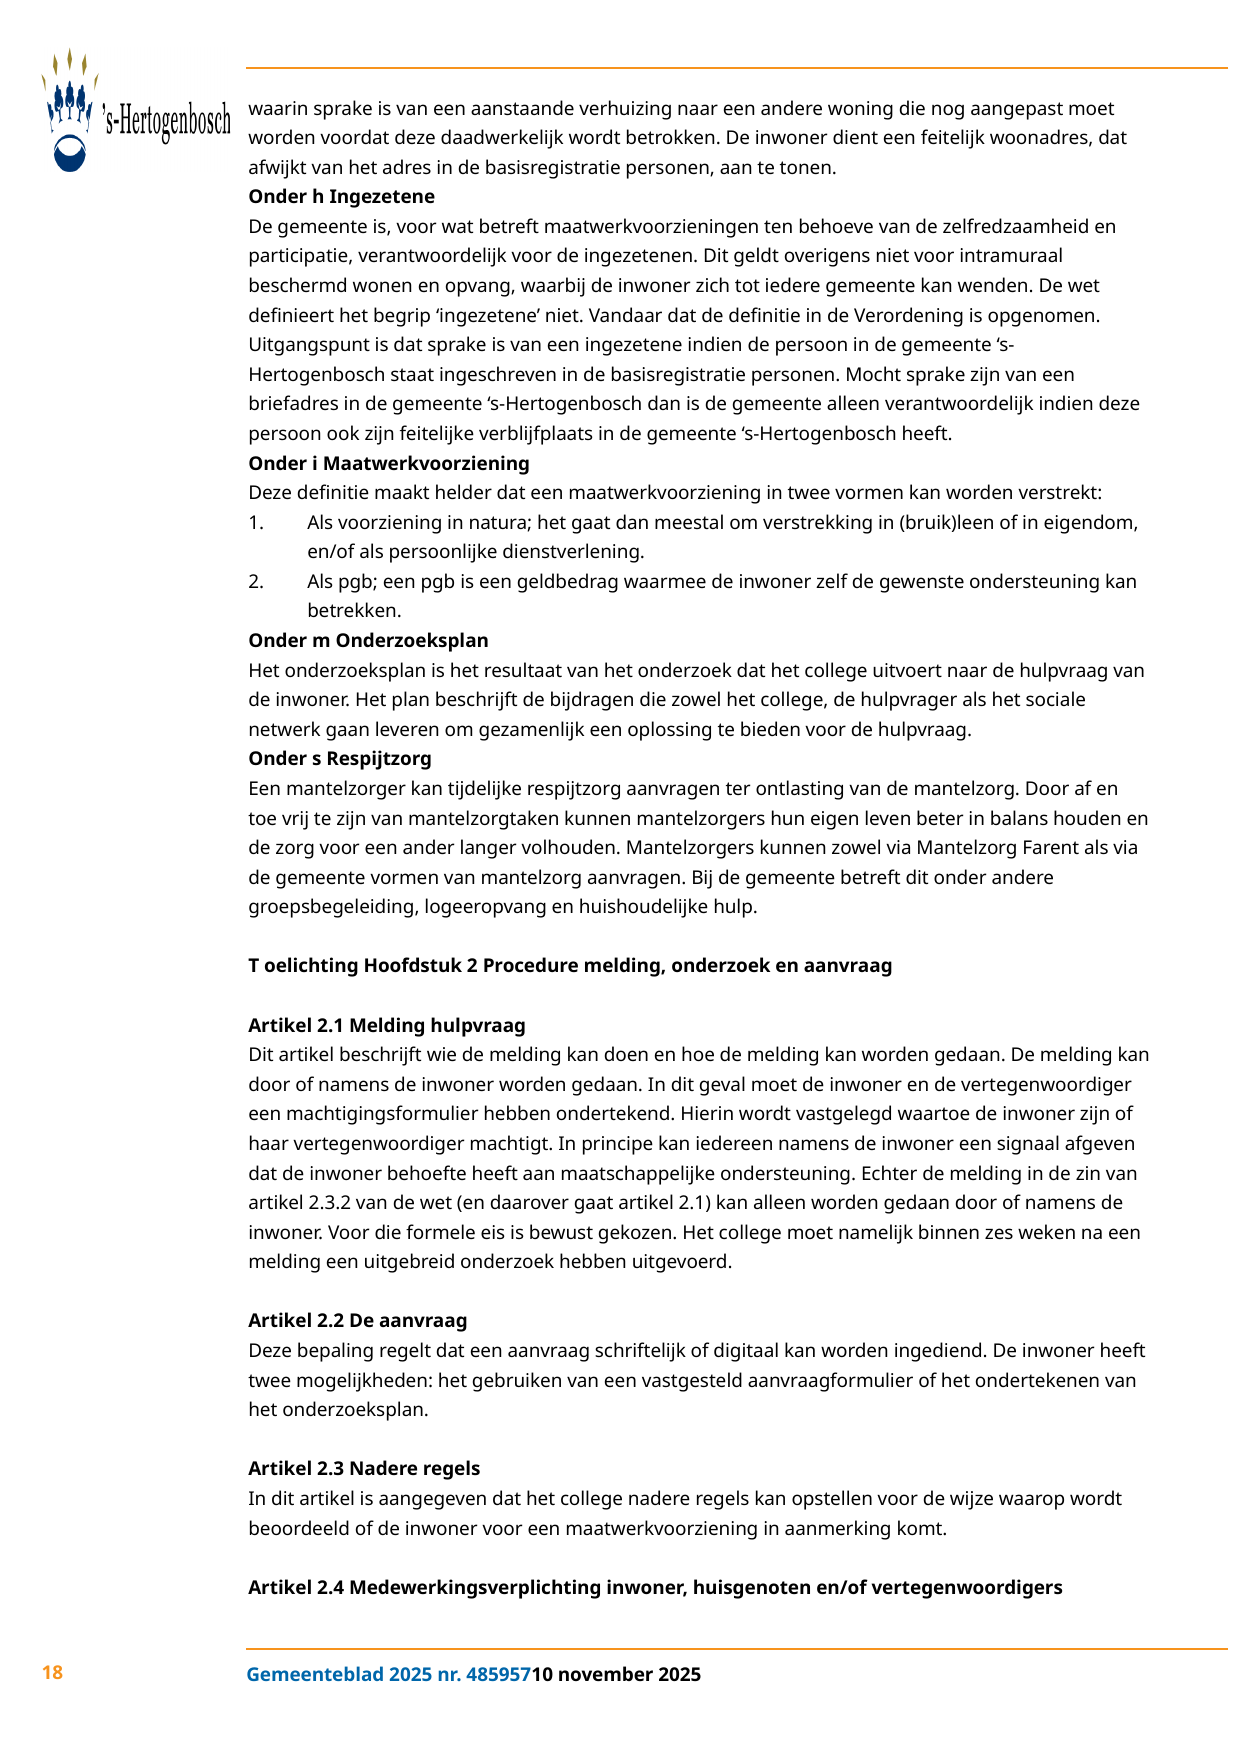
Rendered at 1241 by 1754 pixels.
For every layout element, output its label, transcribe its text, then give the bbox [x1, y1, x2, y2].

text Het onderzoeksplan is het resultaat van het onderzoek dat het college uitvoert naar de hulpvraag van de inwoner. Het plan beschrijft de bijdragen die zowel het college, de hulpvrager als het sociale netwerk gaan leveren om gezamenlijk een oplossing te bieden voor de hulpvraag. [248, 657, 1152, 742]
text Artikel 2.1 Melding hulpvraag [248, 1012, 1152, 1038]
list Als pgb; een pgb is een geldbedrag waarmee de inwoner zelf de gewenste ondersteuning kan betrekken. [248, 568, 1152, 623]
text In dit artikel is aangegeven dat het college nadere regels kan opstellen voor de wijze waarop wordt beoordeeld of de inwoner voor een maatwerkvoorziening in aanmerking komt. [248, 1485, 1152, 1541]
text Artikel 2.3 Nadere regels [248, 1456, 1152, 1481]
text Onder s Respijtzorg [248, 746, 1152, 771]
text Onder m Onderzoeksplan [248, 627, 1152, 653]
text waarin sprake is van een aanstaande verhuizing naar een andere woning die nog aangepast moet worden voordat deze daadwerkelijk wordt betrokken. De inwoner dient een feitelijk woonadres, dat afwijkt van het adres in de basisregistratie personen, aan te tonen. [248, 95, 1152, 180]
text Artikel 2.2 De aanvraag [248, 1308, 1152, 1333]
text Een mantelzorger kan tijdelijke respijtzorg aanvragen ter ontlasting van de mantelzorg. Door af en toe vrij te zijn van mantelzorgtaken kunnen mantelzorgers hun eigen leven beter in balans houden en de zorg voor een ander langer volhouden. Mantelzorgers kunnen zowel via Mantelzorg Farent als via de gemeente vormen van mantelzorg aanvragen. Bij de gemeente betreft dit onder andere groepsbegeleiding, logeeropvang en huishoudelijke hulp. [248, 775, 1152, 919]
text De gemeente is, voor wat betreft maatwerkvoorzieningen ten behoeve van de zelfredzaamheid en participatie, verantwoordelijk voor de ingezetenen. Dit geldt overigens niet voor intramuraal beschermd wonen en opvang, waarbij de inwoner zich tot iedere gemeente kan wenden. De wet definieert het begrip ‘ingezetene’ niet. Vandaar dat de definitie in de Verordening is opgenomen. Uitgangspunt is dat sprake is van een ingezetene indien de persoon in de gemeente ‘s-Hertogenbosch staat ingeschreven in de basisregistratie personen. Mocht sprake zijn van een briefadres in de gemeente ‘s-Hertogenbosch dan is de gemeente alleen verantwoordelijk indien deze persoon ook zijn feitelijke verblijfplaats in de gemeente ‘s-Hertogenbosch heeft. [248, 213, 1152, 446]
picture [41, 47, 231, 172]
text Artikel 2.4 Medewerkingsverplichting inwoner, huisgenoten en/of vertegenwoordigers [248, 1574, 1152, 1600]
text Onder i Maatwerkvoorziening [248, 450, 1152, 476]
list Als voorziening in natura; het gaat dan meestal om verstrekking in (bruik)leen of in eigendom, en/of als persoonlijke dienstverlening. [248, 509, 1152, 564]
text Onder h Ingezetene [248, 183, 1152, 209]
text Deze definitie maakt helder dat een maatwerkvoorziening in twee vormen kan worden verstrekt: [248, 479, 1152, 505]
text Deze bepaling regelt dat een aanvraag schriftelijk of digitaal kan worden ingediend. De inwoner heeft twee mogelijkheden: het gebruiken van een vastgesteld aanvraagformulier of het ondertekenen van het onderzoeksplan. [248, 1337, 1152, 1422]
text T oelichting Hoofdstuk 2 Procedure melding, onderzoek en aanvraag [248, 953, 1152, 978]
text Dit artikel beschrijft wie de melding kan doen en hoe de melding kan worden gedaan. De melding kan door of namens de inwoner worden gedaan. In dit geval moet de inwoner en de vertegenwoordiger een machtigingsformulier hebben ondertekend. Hierin wordt vastgelegd waartoe de inwoner zijn of haar vertegenwoordiger machtigt. In principe kan iedereen namens de inwoner een signaal afgeven dat de inwoner behoefte heeft aan maatschappelijke ondersteuning. Echter de melding in de zin van artikel 2.3.2 van de wet (en daarover gaat artikel 2.1) kan alleen worden gedaan door of namens de inwoner. Voor die formele eis is bewust gekozen. Het college moet namelijk binnen zes weken na een melding een uitgebreid onderzoek hebben uitgevoerd. [248, 1041, 1152, 1274]
